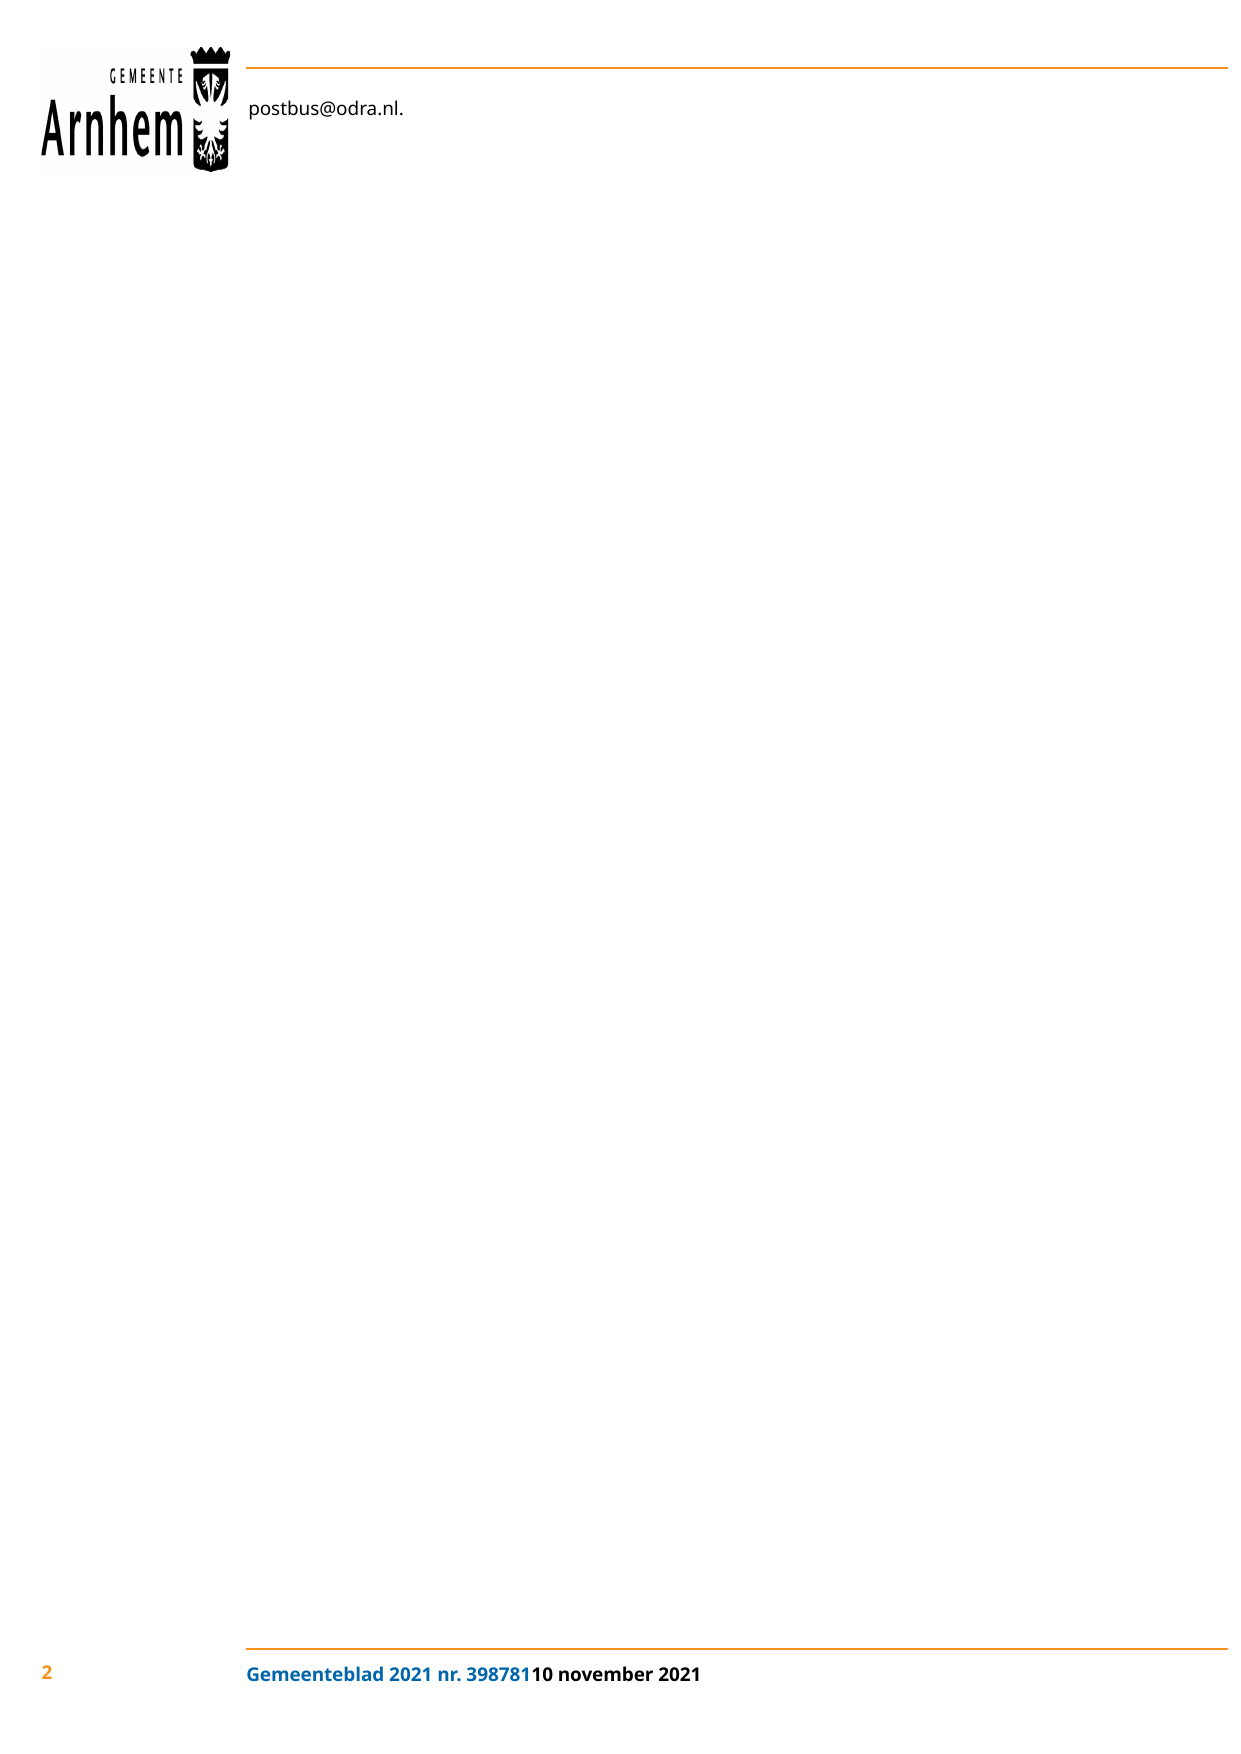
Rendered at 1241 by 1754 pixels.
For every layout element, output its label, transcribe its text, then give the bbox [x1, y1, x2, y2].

picture [41, 47, 231, 172]
text postbus@odra.nl. [248, 95, 1152, 121]
